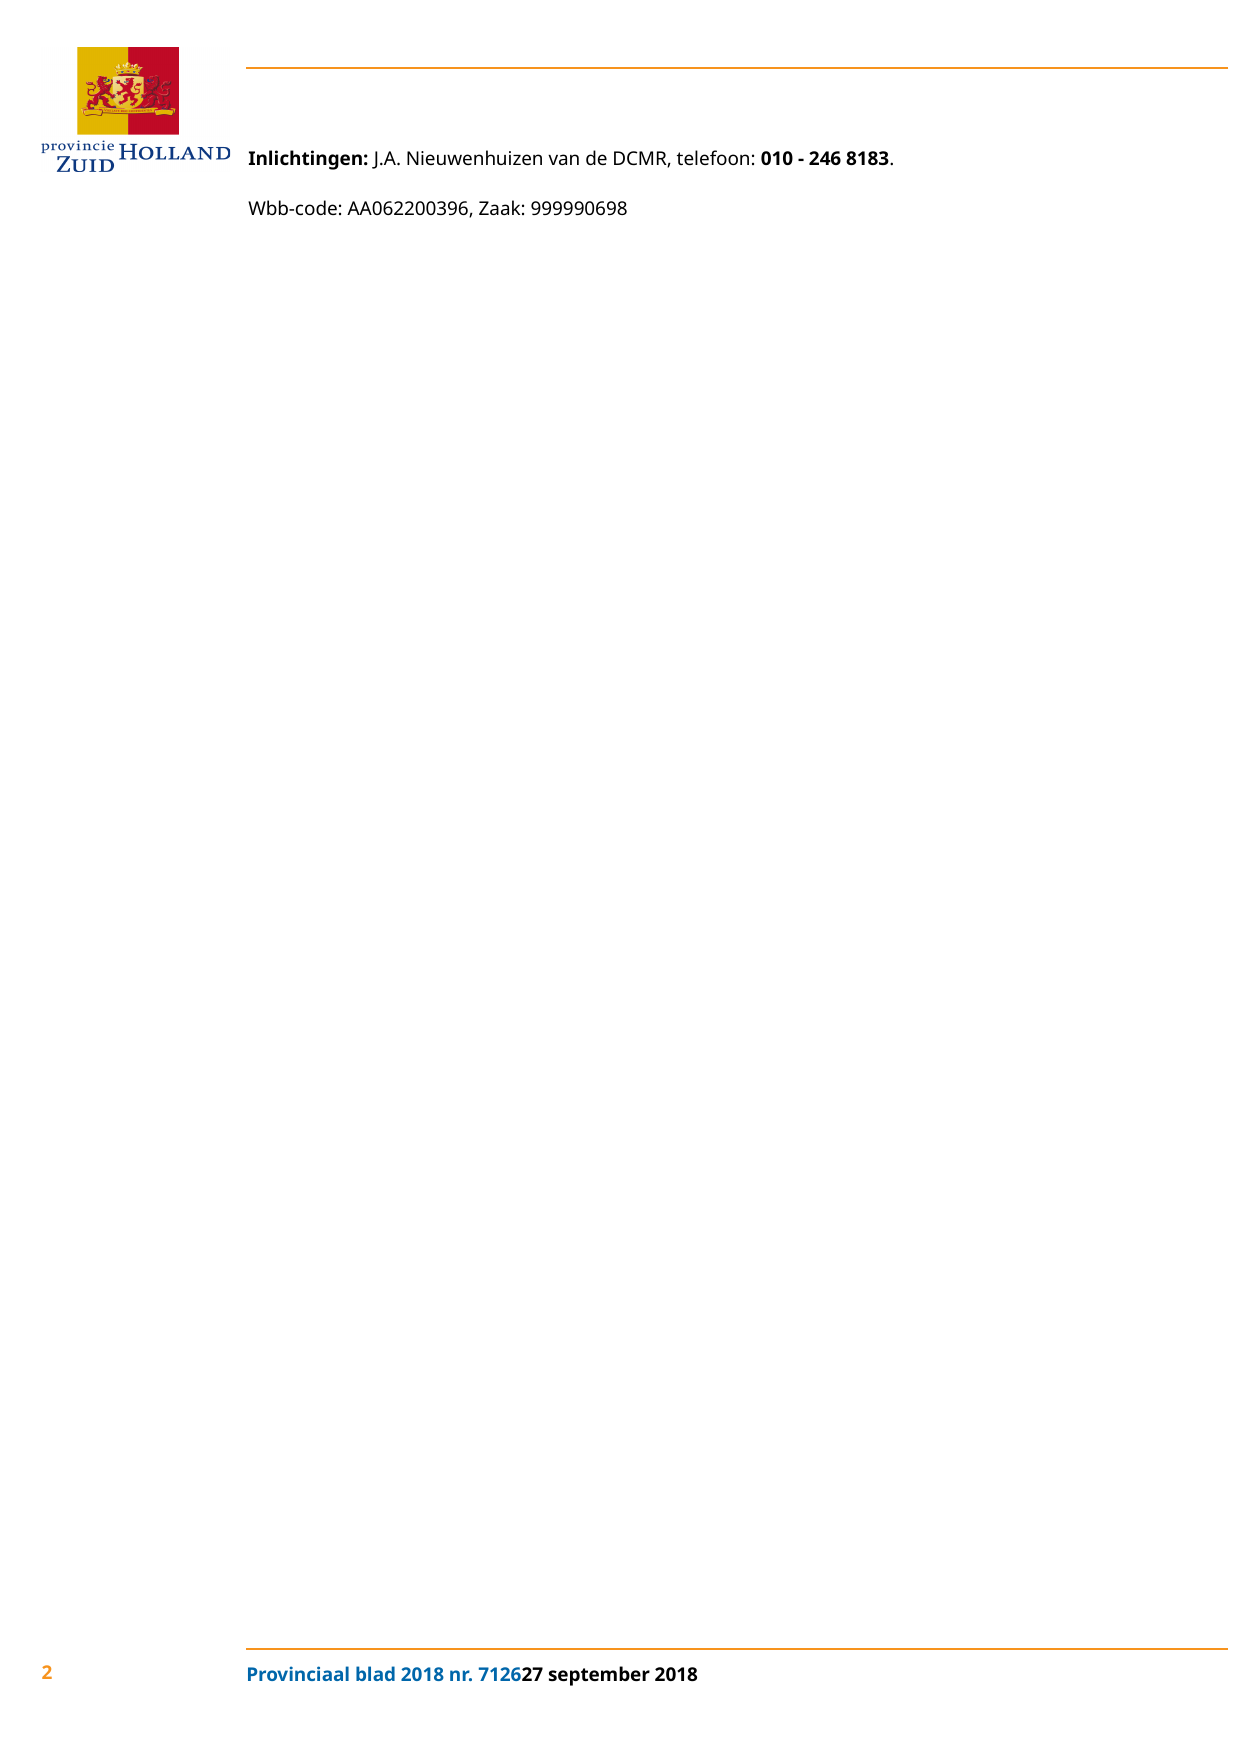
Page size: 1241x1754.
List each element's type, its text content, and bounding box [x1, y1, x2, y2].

text Wbb-code: AA062200396, Zaak: 999990698 [248, 196, 1152, 221]
picture [41, 47, 231, 172]
text Inlichtingen: J.A. Nieuwenhuizen van de DCMR, telefoon: 010 - 246 8183. [248, 145, 1152, 171]
